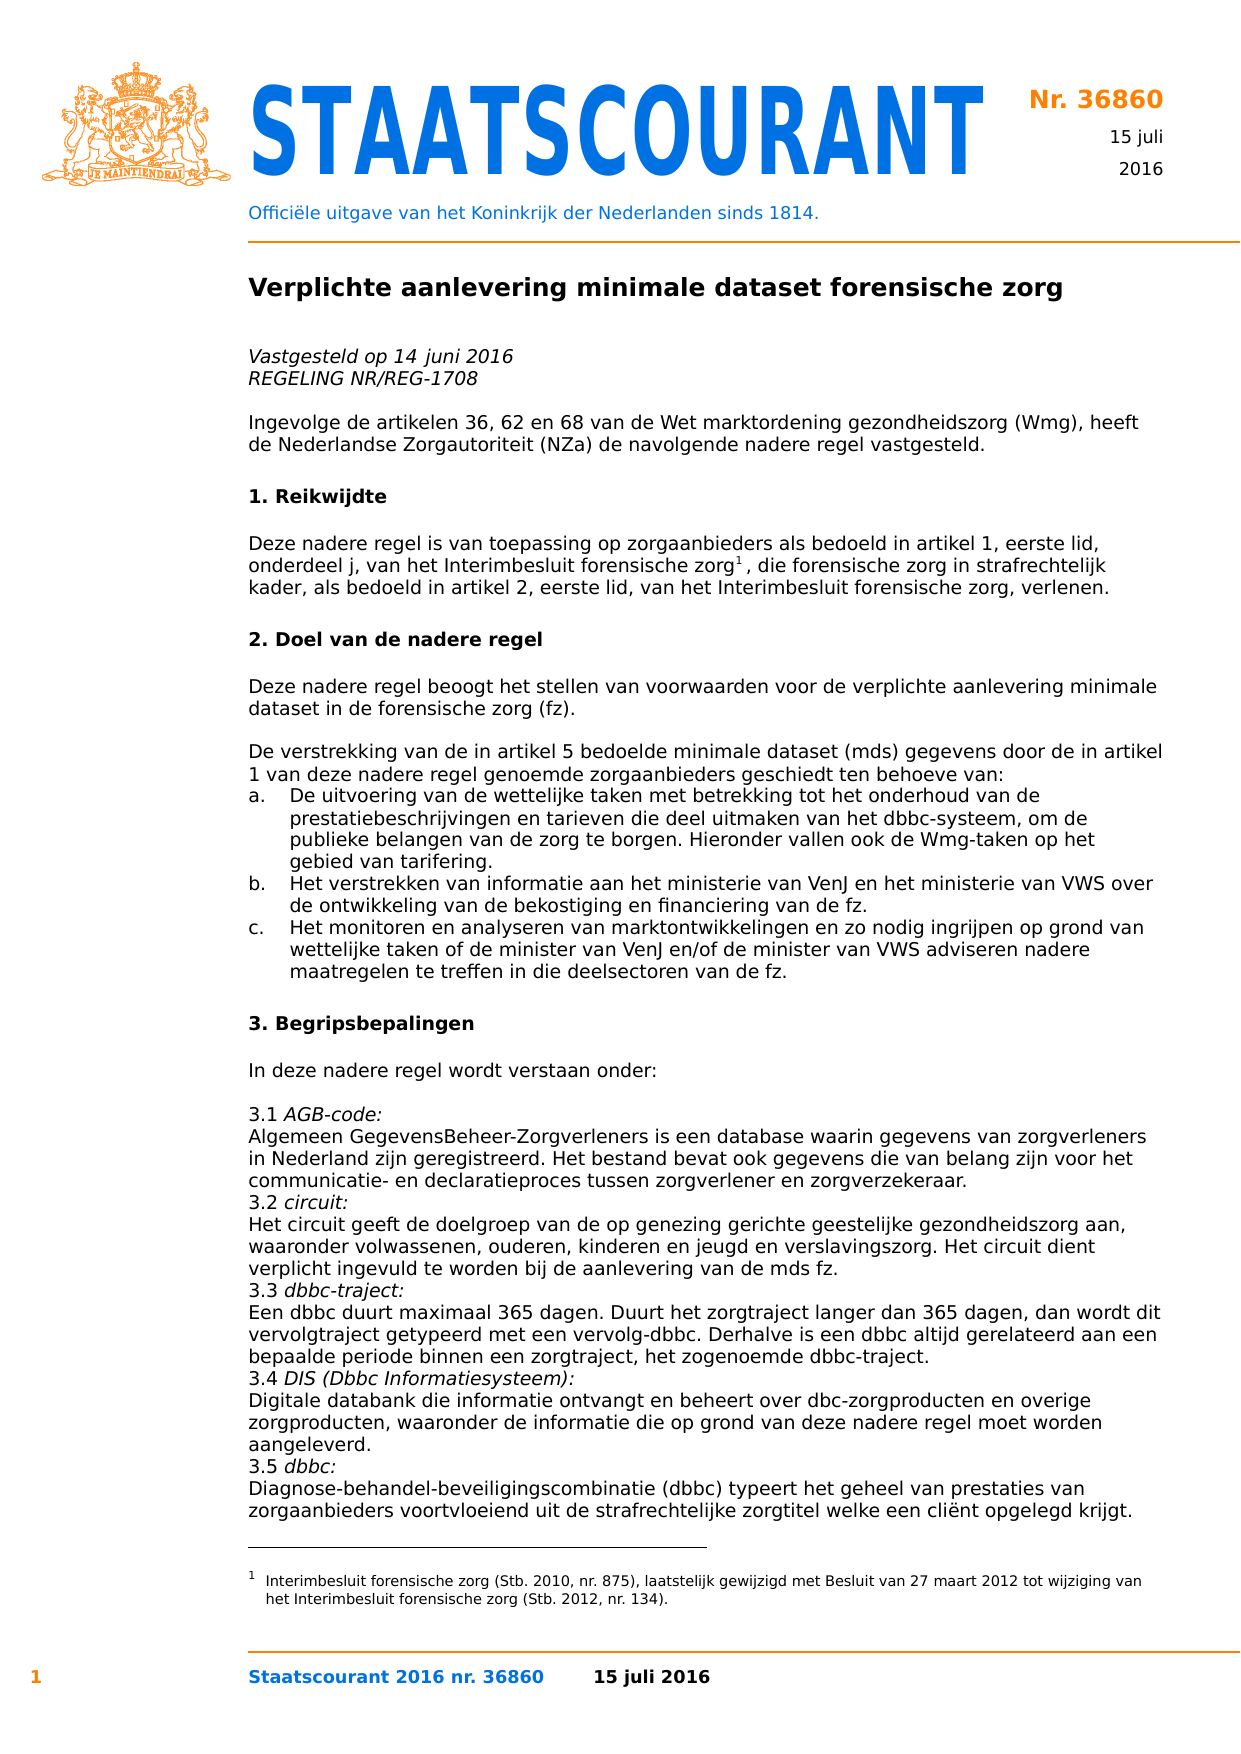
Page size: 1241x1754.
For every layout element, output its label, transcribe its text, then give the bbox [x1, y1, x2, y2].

text 3.3 dbbc-traject: [248, 1280, 1163, 1302]
text c. Het monitoren en analyseren van marktontwikkelingen en zo nodig ingrijpen op grond van wettelijke taken of de minister van VenJ en/of de minister van VWS adviseren nadere maatregelen te treffen in die deelsectoren van de fz. [248, 917, 1163, 983]
table_cell 2016 [998, 153, 1240, 203]
text 3.5 dbbc: [248, 1456, 1163, 1478]
table_header [25, 62, 248, 241]
picture [41, 62, 231, 186]
text b. Het verstrekken van informatie aan het ministerie van VenJ en het ministerie van VWS over de ontwikkeling van de bekostiging en financiering van de fz. [248, 873, 1163, 917]
table_cell Officiële uitgave van het Koninkrijk der Nederlanden sinds 1814. [248, 203, 1240, 241]
text a. De uitvoering van de wettelijke taken met betrekking tot het onderhoud van de prestatiebeschrijvingen en tarieven die deel uitmaken van het dbbc-systeem, om de publieke belangen van de zorg te borgen. Hieronder vallen ook de Wmg-taken op het gebied van tarifering. [248, 785, 1163, 873]
text De verstrekking van de in artikel 5 bedoelde minimale dataset (mds) gegevens door de in artikel 1 van deze nadere regel genoemde zorgaanbieders geschiedt ten behoeve van: [248, 741, 1163, 785]
text 3.1 AGB-code: [248, 1104, 1163, 1126]
subtitle 3. Begripsbepalingen [248, 1013, 1163, 1035]
text In deze nadere regel wordt verstaan onder: [248, 1060, 1163, 1082]
subtitle 2. Doel van de nadere regel [248, 629, 1163, 651]
text Vastgesteld op 14 juni 2016 [248, 346, 1163, 368]
text Deze nadere regel beoogt het stellen van voorwaarden voor de verplichte aanlevering minimale dataset in de forensische zorg (fz). [248, 676, 1163, 719]
text 3.4 DIS (Dbbc Informatiesysteem): [248, 1368, 1163, 1390]
text 3.2 circuit: [248, 1192, 1163, 1214]
table_header Nr. 36860 [998, 62, 1240, 121]
text Deze nadere regel is van toepassing op zorgaanbieders als bedoeld in artikel 1, eerste lid, onderdeel j, van het Interimbesluit forensische zorg, die forensische zorg in strafrechtelijk kader, als bedoeld in artikel 2, eerste lid, van het Interimbesluit forensische zorg, verlenen. [248, 533, 1163, 599]
text Diagnose-behandel-beveiligingscombinatie (dbbc) typeert het geheel van prestaties van zorgaanbieders voortvloeiend uit de strafrechtelijke zorgtitel welke een cliënt opgelegd krijgt. [248, 1478, 1163, 1522]
text Digitale databank die informatie ontvangt en beheert over dbc-zorgproducten en overige zorgproducten, waaronder de informatie die op grond van deze nadere regel moet worden aangeleverd. [248, 1390, 1163, 1456]
table_header STAATSCOURANT [248, 62, 998, 203]
text Algemeen GegevensBeheer-Zorgverleners is een database waarin gegevens van zorgverleners in Nederland zijn geregistreerd. Het bestand bevat ook gegevens die van belang zijn voor het communicatie- en declaratieproces tussen zorgverlener en zorgverzekeraar. [248, 1126, 1163, 1192]
text Interimbesluit forensische zorg (Stb. 2010, nr. 875), laatstelijk gewijzigd met Besluit van 27 maart 2012 tot wijziging van het Interimbesluit forensische zorg (Stb. 2012, nr. 134). [248, 1569, 1163, 1608]
table_cell 15 juli [998, 121, 1240, 153]
subtitle 1. Reikwijdte [248, 486, 1163, 508]
text Het circuit geeft de doelgroep van de op genezing gerichte geestelijke gezondheidszorg aan, waaronder volwassenen, ouderen, kinderen en jeugd en verslavingszorg. Het circuit dient verplicht ingevuld te worden bij de aanlevering van de mds fz. [248, 1214, 1163, 1280]
text Ingevolge de artikelen 36, 62 en 68 van de Wet marktordening gezondheidszorg (Wmg), heeft de Nederlandse Zorgautoriteit (NZa) de navolgende nadere regel vastgesteld. [248, 412, 1163, 456]
subtitle Verplichte aanlevering minimale dataset forensische zorg [248, 273, 1163, 302]
text Een dbbc duurt maximaal 365 dagen. Duurt het zorgtraject langer dan 365 dagen, dan wordt dit vervolgtraject getypeerd met een vervolg-dbbc. Derhalve is een dbbc altijd gerelateerd aan een bepaalde periode binnen een zorgtraject, het zogenoemde dbbc-traject. [248, 1302, 1163, 1368]
text REGELING NR/REG-1708 [248, 368, 1163, 390]
